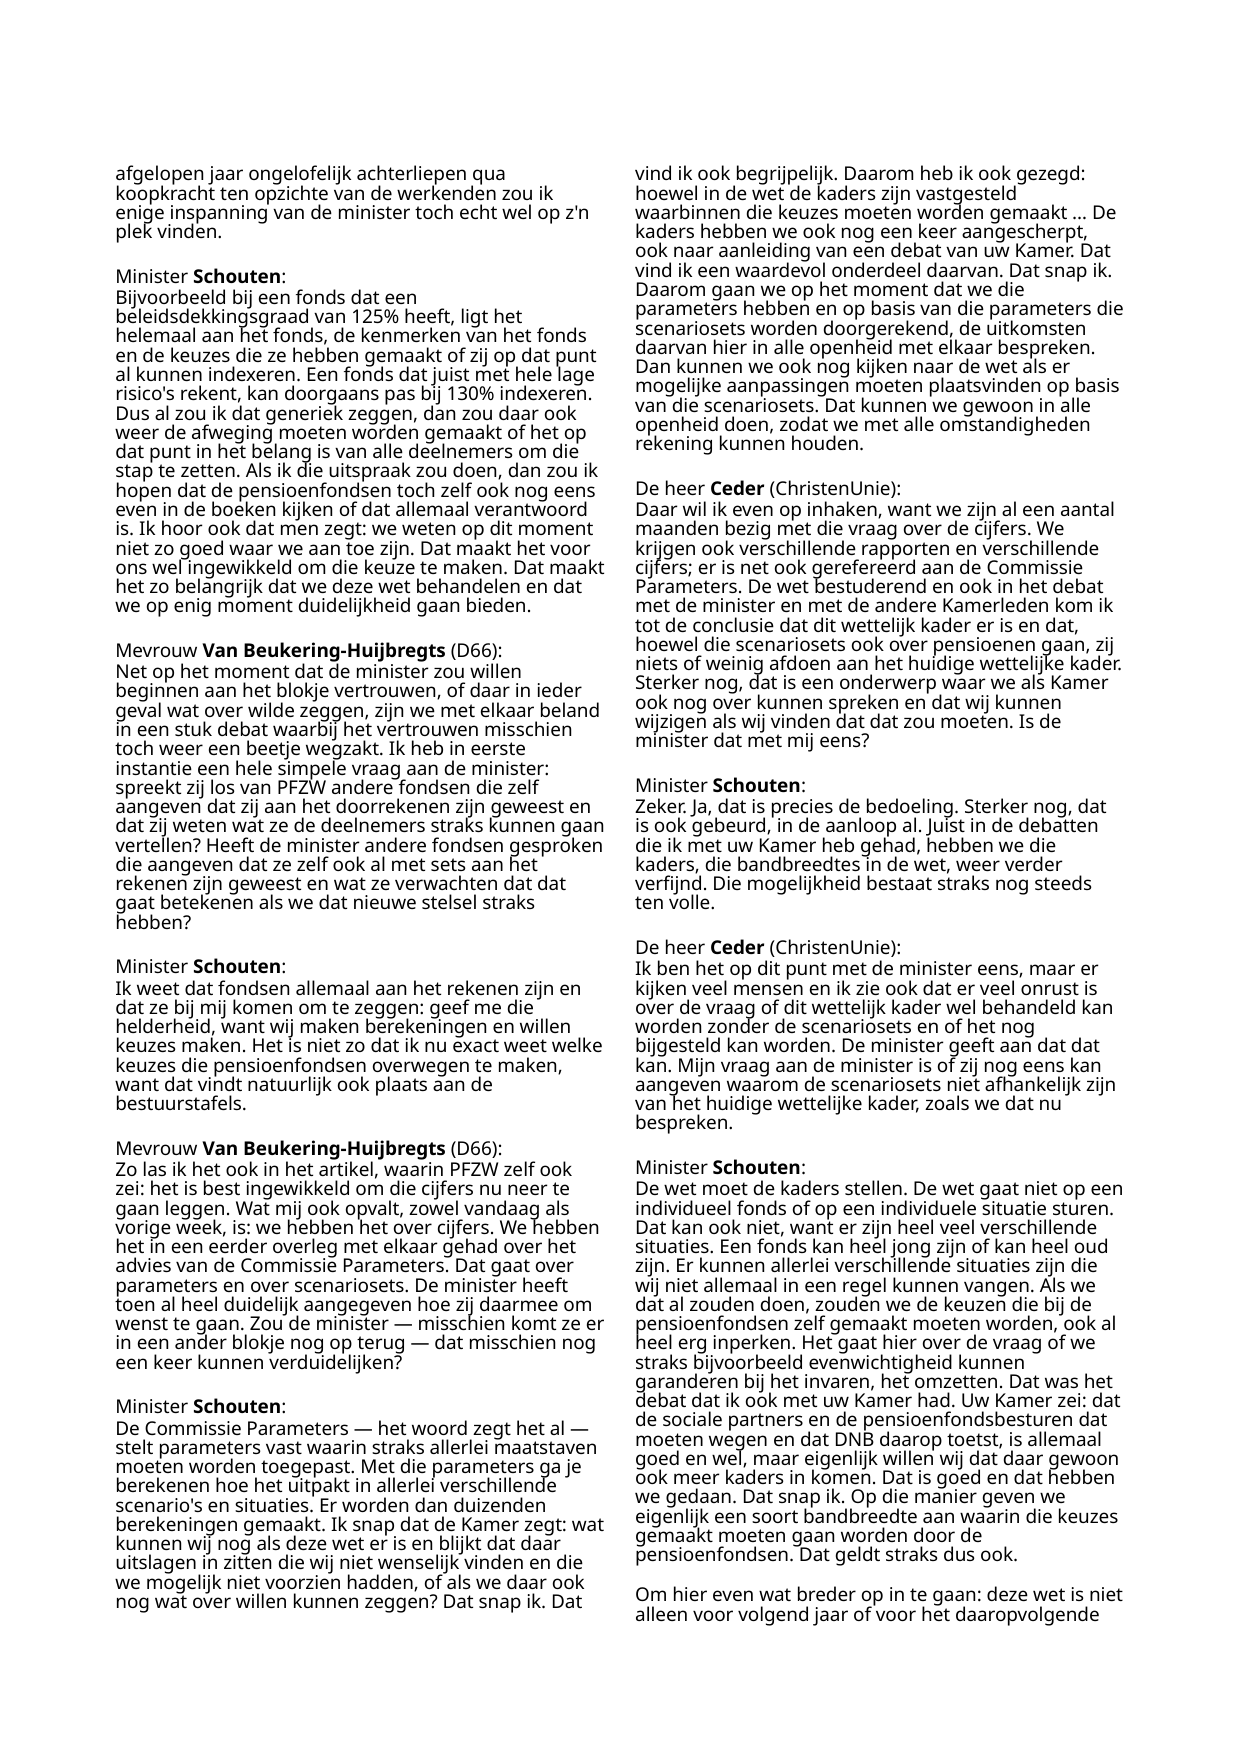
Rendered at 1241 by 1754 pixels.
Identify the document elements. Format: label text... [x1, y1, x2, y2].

text Minister Schouten: [115, 954, 605, 979]
text De heer Ceder (ChristenUnie): [635, 475, 1125, 501]
text Om hier even wat breder op in te gaan: deze wet is niet alleen voor volgend jaar of voor het daaropvolgende [635, 1586, 1125, 1625]
text De Commissie Parameters — het woord zegt het al — stelt parameters vast waarin straks allerlei maatstaven moeten worden toegepast. Met die parameters ga je berekenen hoe het uitpakt in allerlei verschillende scenario's en situaties. Er worden dan duizenden berekeningen gemaakt. Ik snap dat de Kamer zegt: wat kunnen wij nog als deze wet er is en blijkt dat daar uitslagen in zitten die wij niet wenselijk vinden en die we mogelijk niet voorzien hadden, of als we daar ook nog wat over willen kunnen zeggen? Dat snap ik. Dat [115, 1419, 605, 1612]
text Zo las ik het ook in het artikel, waarin PFZW zelf ook zei: het is best ingewikkeld om die cijfers nu neer te gaan leggen. Wat mij ook opvalt, zowel vandaag als vorige week, is: we hebben het over cijfers. We hebben het in een eerder overleg met elkaar gehad over het advies van de Commissie Parameters. Dat gaat over parameters en over scenariosets. De minister heeft toen al heel duidelijk aangegeven hoe zij daarmee om wenst te gaan. Zou de minister — misschien komt ze er in een ander blokje nog op terug — dat misschien nog een keer kunnen verduidelijken? [115, 1161, 605, 1373]
text Ik weet dat fondsen allemaal aan het rekenen zijn en dat ze bij mij komen om te zeggen: geef me die helderheid, want wij maken berekeningen en willen keuzes maken. Het is niet zo dat ik nu exact weet welke keuzes die pensioenfondsen overwegen te maken, want dat vindt natuurlijk ook plaats aan de bestuurstafels. [115, 979, 605, 1114]
text De wet moet de kaders stellen. De wet gaat niet op een individueel fonds of op een individuele situatie sturen. Dat kan ook niet, want er zijn heel veel verschillende situaties. Een fonds kan heel jong zijn of kan heel oud zijn. Er kunnen allerlei verschillende situaties zijn die wij niet allemaal in een regel kunnen vangen. Als we dat al zouden doen, zouden we de keuzen die bij de pensioenfondsen zelf gemaakt moeten worden, ook al heel erg inperken. Het gaat hier over de vraag of we straks bijvoorbeeld evenwichtigheid kunnen garanderen bij het invaren, het omzetten. Dat was het debat dat ik ook met uw Kamer had. Uw Kamer zei: dat de sociale partners en de pensioenfondsbesturen dat moeten wegen en dat DNB daarop toetst, is allemaal goed en wel, maar eigenlijk willen wij dat daar gewoon ook meer kaders in komen. Dat is goed en dat hebben we gedaan. Dat snap ik. Op die manier geven we eigenlijk een soort bandbreedte aan waarin die keuzes gemaakt moeten gaan worden door de pensioenfondsen. Dat geldt straks dus ook. [635, 1180, 1125, 1566]
text Minister Schouten: [115, 263, 605, 289]
text Mevrouw Van Beukering-Huijbregts (D66): [115, 637, 605, 663]
text Bijvoorbeeld bij een fonds dat een beleidsdekkingsgraad van 125% heeft, ligt het helemaal aan het fonds, de kenmerken van het fonds en de keuzes die ze hebben gemaakt of zij op dat punt al kunnen indexeren. Een fonds dat juist met hele lage risico's rekent, kan doorgaans pas bij 130% indexeren. Dus al zou ik dat generiek zeggen, dan zou daar ook weer de afweging moeten worden gemaakt of het op dat punt in het belang is van alle deelnemers om die stap te zetten. Als ik die uitspraak zou doen, dan zou ik hopen dat de pensioenfondsen toch zelf ook nog eens even in de boeken kijken of dat allemaal verantwoord is. Ik hoor ook dat men zegt: we weten op dit moment niet zo goed waar we aan toe zijn. Dat maakt het voor ons wel ingewikkeld om die keuze te maken. Dat maakt het zo belangrijk dat we deze wet behandelen en dat we op enig moment duidelijkheid gaan bieden. [115, 289, 605, 617]
text Ik ben het op dit punt met de minister eens, maar er kijken veel mensen en ik zie ook dat er veel onrust is over de vraag of dit wettelijk kader wel behandeld kan worden zonder de scenariosets en of het nog bijgesteld kan worden. De minister geeft aan dat dat kan. Mijn vraag aan de minister is of zij nog eens kan aangeven waarom de scenariosets niet afhankelijk zijn van het huidige wettelijke kader, zoals we dat nu bespreken. [635, 960, 1125, 1134]
text Net op het moment dat de minister zou willen beginnen aan het blokje vertrouwen, of daar in ieder geval wat over wilde zeggen, zijn we met elkaar beland in een stuk debat waarbij het vertrouwen misschien toch weer een beetje wegzakt. Ik heb in eerste instantie een hele simpele vraag aan de minister: spreekt zij los van PFZW andere fondsen die zelf aangeven dat zij aan het doorrekenen zijn geweest en dat zij weten wat ze de deelnemers straks kunnen gaan vertellen? Heeft de minister andere fondsen gesproken die aangeven dat ze zelf ook al met sets aan het rekenen zijn geweest en wat ze verwachten dat dat gaat betekenen als we dat nieuwe stelsel straks hebben? [115, 663, 605, 933]
text vind ik ook begrijpelijk. Daarom heb ik ook gezegd: hoewel in de wet de kaders zijn vastgesteld waarbinnen die keuzes moeten worden gemaakt … De kaders hebben we ook nog een keer aangescherpt, ook naar aanleiding van een debat van uw Kamer. Dat vind ik een waardevol onderdeel daarvan. Dat snap ik. Daarom gaan we op het moment dat we die parameters hebben en op basis van die parameters die scenariosets worden doorgerekend, de uitkomsten daarvan hier in alle openheid met elkaar bespreken. Dan kunnen we ook nog kijken naar de wet als er mogelijke aanpassingen moeten plaatsvinden op basis van die scenariosets. Dat kunnen we gewoon in alle openheid doen, zodat we met alle omstandigheden rekening kunnen houden. [635, 165, 1125, 454]
text Mevrouw Van Beukering-Huijbregts (D66): [115, 1135, 605, 1161]
text Zeker. Ja, dat is precies de bedoeling. Sterker nog, dat is ook gebeurd, in de aanloop al. Juist in de debatten die ik met uw Kamer heb gehad, hebben we die kaders, die bandbreedtes in de wet, weer verder verfijnd. Die mogelijkheid bestaat straks nog steeds ten volle. [635, 798, 1125, 914]
text Minister Schouten: [635, 772, 1125, 798]
text De heer Ceder (ChristenUnie): [635, 934, 1125, 960]
text Daar wil ik even op inhaken, want we zijn al een aantal maanden bezig met die vraag over de cijfers. We krijgen ook verschillende rapporten en verschillende cijfers; er is net ook gerefereerd aan de Commissie Parameters. De wet bestuderend en ook in het debat met de minister en met de andere Kamerleden kom ik tot de conclusie dat dit wettelijk kader er is en dat, hoewel die scenariosets ook over pensioenen gaan, zij niets of weinig afdoen aan het huidige wettelijke kader. Sterker nog, dat is een onderwerp waar we als Kamer ook nog over kunnen spreken en dat wij kunnen wijzigen als wij vinden dat dat zou moeten. Is de minister dat met mij eens? [635, 501, 1125, 751]
text afgelopen jaar ongelofelijk achterliepen qua koopkracht ten opzichte van de werkenden zou ik enige inspanning van de minister toch echt wel op z'n plek vinden. [115, 165, 605, 242]
text Minister Schouten: [635, 1154, 1125, 1180]
text Minister Schouten: [115, 1394, 605, 1419]
